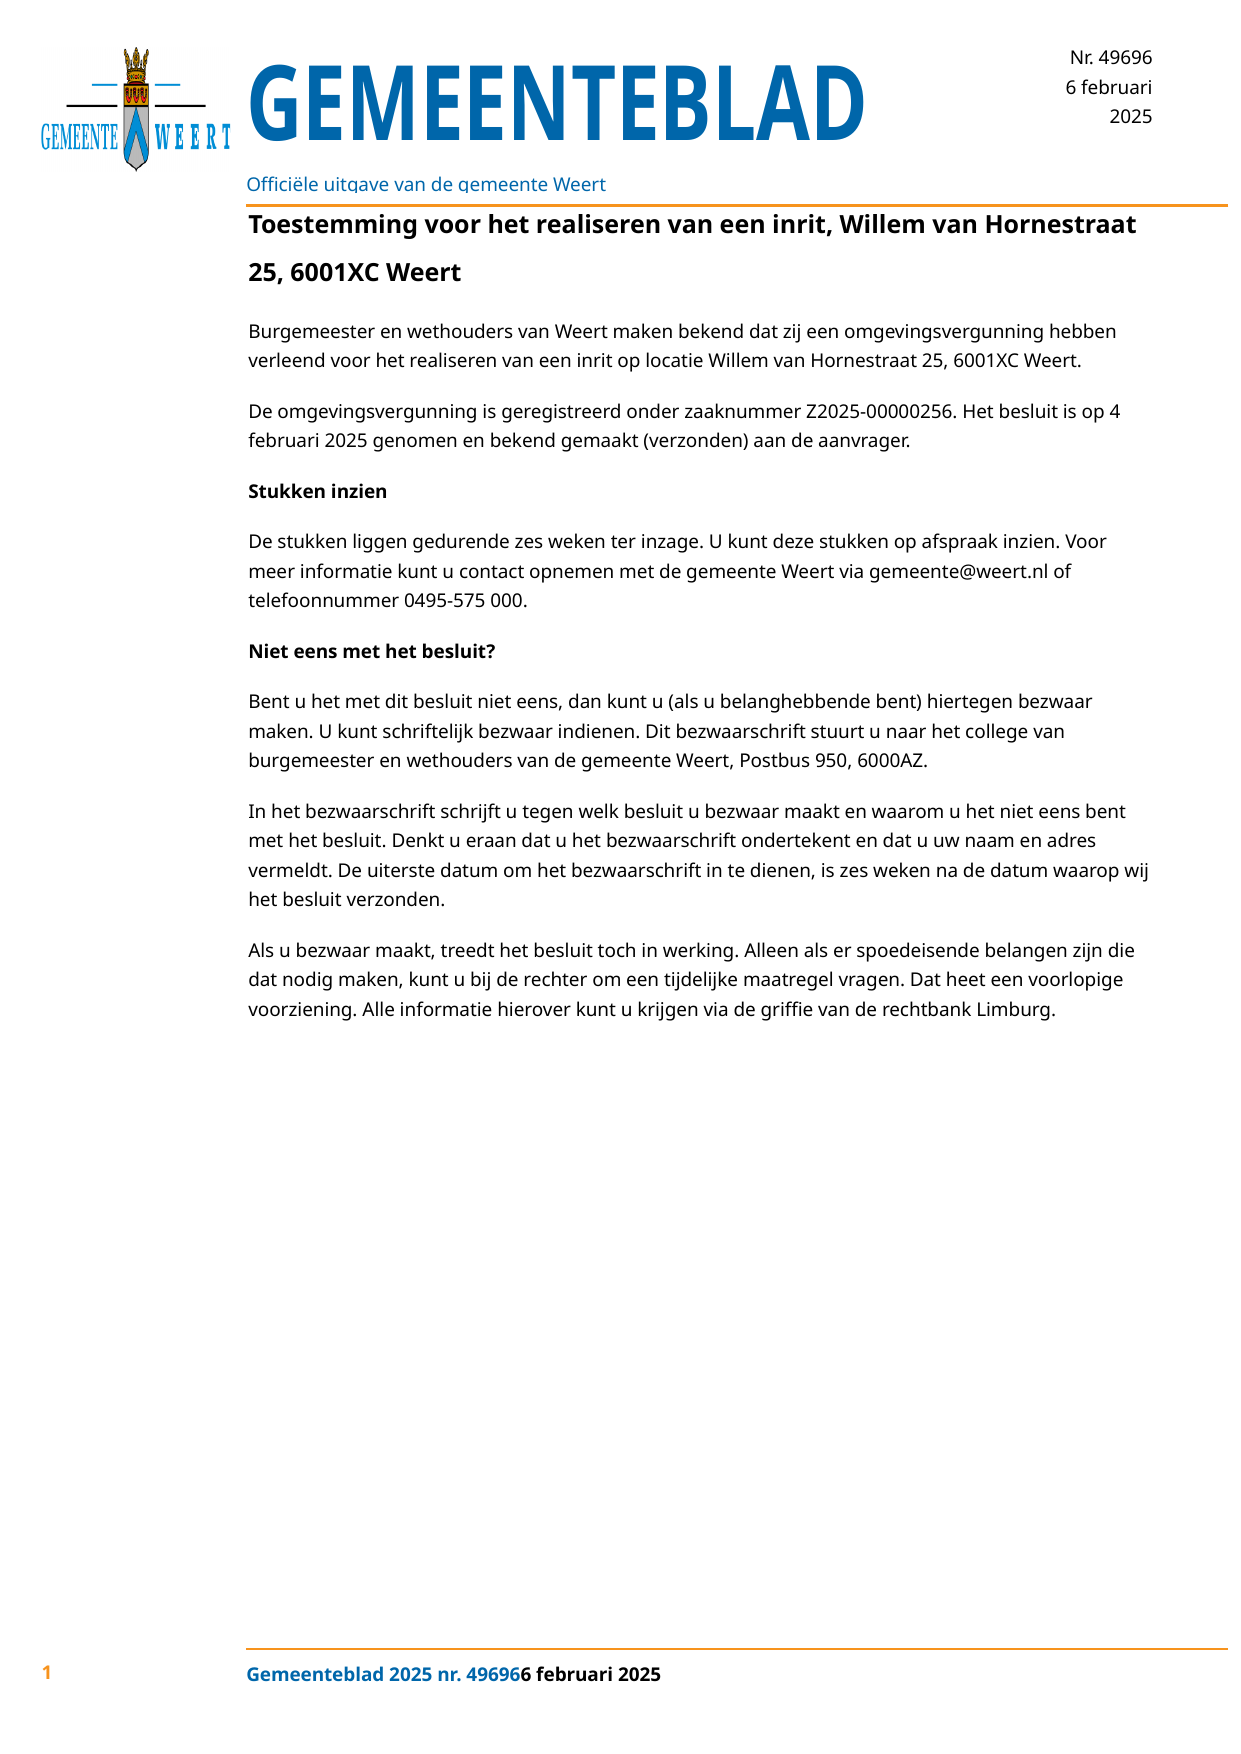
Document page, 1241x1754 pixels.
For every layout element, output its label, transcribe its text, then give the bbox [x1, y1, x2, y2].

text Als u bezwaar maakt, treedt het besluit toch in werking. Alleen als er spoedeisende belangen zijn die dat nodig maken, kunt u bij de rechter om een tijdelijke maatregel vragen. Dat heet een voorlopige voorziening. Alle informatie hierover kunt u krijgen via de griffie van de rechtbank Limburg. [248, 937, 1152, 1022]
text Toestemming voor het realiseren van een inrit, Willem van Hornestraat 25, 6001XC Weert [248, 207, 1152, 288]
text Burgemeester en wethouders van Weert maken bekend dat zij een omgevingsvergunning hebben verleend voor het realiseren van een inrit op locatie Willem van Hornestraat 25, 6001XC Weert. [248, 318, 1152, 373]
text Bent u het met dit besluit niet eens, dan kunt u (als u belanghebbende bent) hiertegen bezwaar maken. U kunt schriftelijk bezwaar indienen. Dit bezwaarschrift stuurt u naar het college van burgemeester en wethouders van de gemeente Weert, Postbus 950, 6000AZ. [248, 688, 1152, 773]
text De stukken liggen gedurende zes weken ter inzage. U kunt deze stukken op afspraak inzien. Voor meer informatie kunt u contact opnemen met de gemeente Weert via gemeente@weert.nl of telefoonnummer 0495-575 000. [248, 528, 1152, 613]
text De omgevingsvergunning is geregistreerd onder zaaknummer Z2025-00000256. Het besluit is op 4 februari 2025 genomen en bekend gemaakt (verzonden) aan de aanvrager. [248, 398, 1152, 453]
text Stukken inzien [248, 478, 1152, 504]
text In het bezwaarschrift schrijft u tegen welk besluit u bezwaar maakt en waarom u het niet eens bent met het besluit. Denkt u eraan dat u het bezwaarschrift ondertekent en dat u uw naam en adres vermeldt. De uiterste datum om het bezwaarschrift in te dienen, is zes weken na de datum waarop wij het besluit verzonden. [248, 798, 1152, 912]
picture [41, 47, 231, 172]
text Niet eens met het besluit? [248, 638, 1152, 664]
